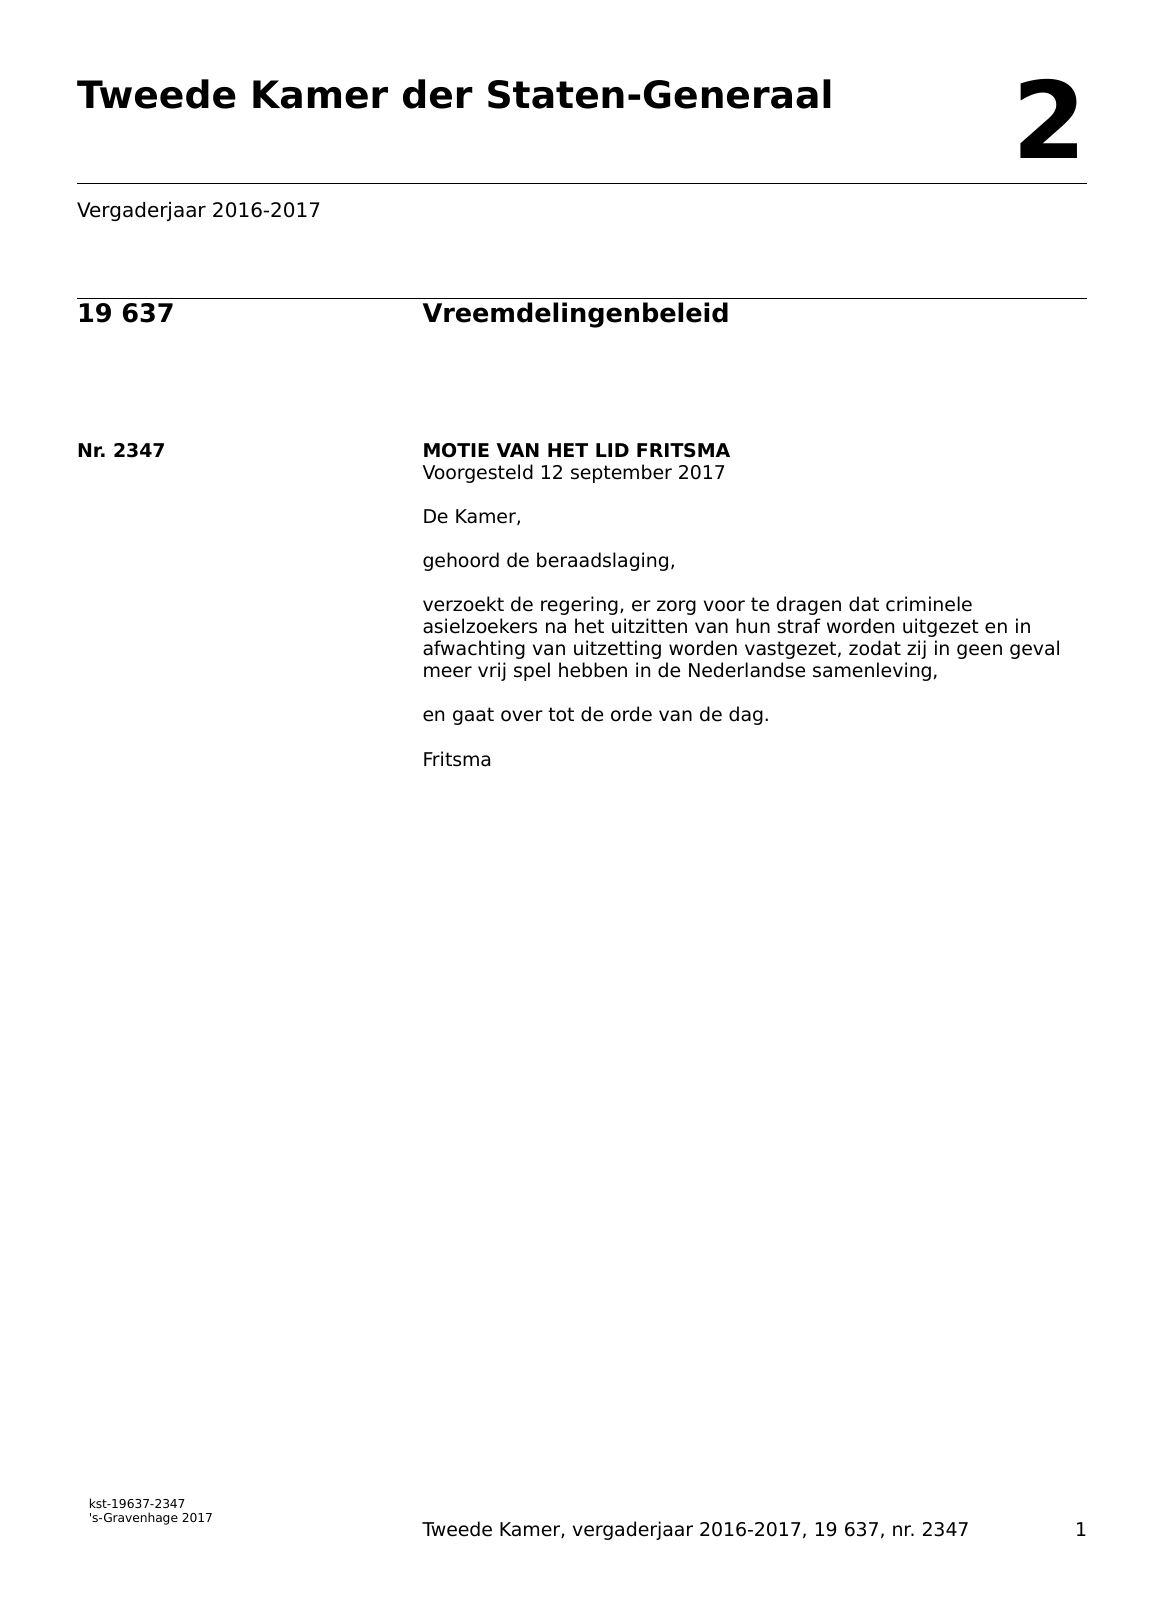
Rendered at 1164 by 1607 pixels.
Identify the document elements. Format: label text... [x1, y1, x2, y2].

table_header 2 [886, 59, 1087, 183]
text kst-19637-2347 [88, 1497, 323, 1511]
text 's-Gravenhage 2017 [88, 1511, 323, 1525]
table_header Tweede Kamer der Staten-Generaal [77, 59, 886, 183]
text gehoord de beraadslaging, [422, 550, 1087, 572]
text en gaat over tot de orde van de dag. [422, 704, 1087, 726]
text De Kamer, [422, 506, 1087, 528]
text Fritsma [422, 748, 1087, 770]
text verzoekt de regering, er zorg voor te dragen dat criminele asielzoekers na het uitzitten van hun straf worden uitgezet en in afwachting van uitzetting worden vastgezet, zodat zij in geen geval meer vrij spel hebben in de Nederlandse samenleving, [422, 594, 1087, 682]
subtitle 19 637 Vreemdelingenbeleid [77, 299, 1087, 329]
table_cell Vergaderjaar 2016-2017 [77, 184, 1087, 298]
text Voorgesteld 12 september 2017 [422, 462, 1087, 484]
subtitle Nr. 2347 MOTIE VAN HET LID FRITSMA [77, 440, 1087, 462]
